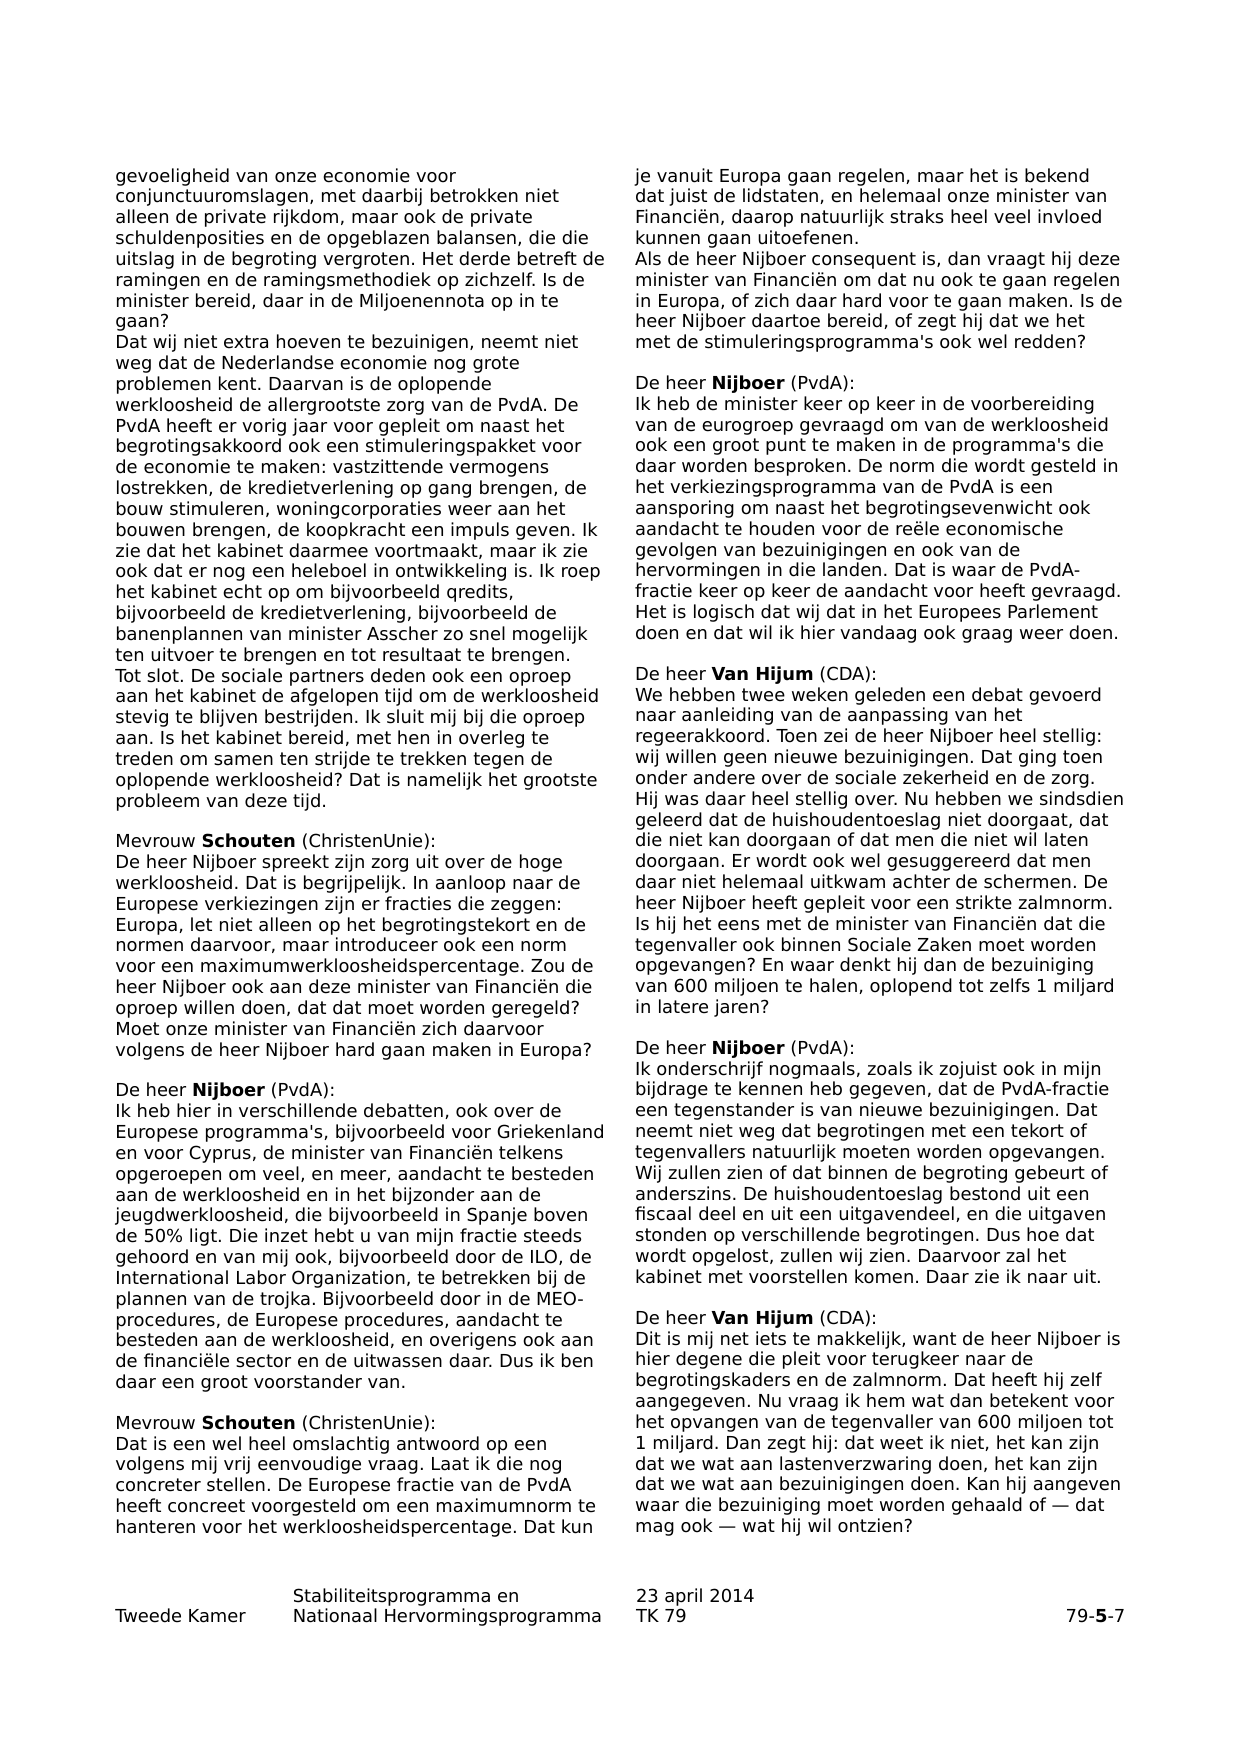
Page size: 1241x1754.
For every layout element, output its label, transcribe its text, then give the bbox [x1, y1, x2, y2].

text De heer Van Hijum (CDA): [635, 663, 1125, 684]
text De heer Nijboer (PvdA): [635, 373, 1125, 393]
text Als de heer Nijboer consequent is, dan vraagt hij deze minister van Financiën om dat nu ook te gaan regelen in Europa, of zich daar hard voor te gaan maken. Is de heer Nijboer daartoe bereid, of zegt hij dat we het met de stimuleringsprogramma's ook wel redden? [635, 249, 1125, 353]
text De heer Nijboer (PvdA): [635, 1038, 1125, 1058]
text je vanuit Europa gaan regelen, maar het is bekend dat juist de lidstaten, en helemaal onze minister van Financiën, daarop natuurlijk straks heel veel invloed kunnen gaan uitoefenen. [635, 165, 1125, 249]
text Ik heb hier in verschillende debatten, ook over de Europese programma's, bijvoorbeeld voor Griekenland en voor Cyprus, de minister van Financiën telkens opgeroepen om veel, en meer, aandacht te besteden aan de werkloosheid en in het bijzonder aan de jeugdwerkloosheid, die bijvoorbeeld in Spanje boven de 50% ligt. Die inzet hebt u van mijn fractie steeds gehoord en van mij ook, bijvoorbeeld door de ILO, de International Labor Organization, te betrekken bij de plannen van de trojka. Bijvoorbeeld door in de MEO-procedures, de Europese procedures, aandacht te besteden aan de werkloosheid, en overigens ook aan de financiële sector en de uitwassen daar. Dus ik ben daar een groot voorstander van. [115, 1101, 605, 1393]
text Dat is een wel heel omslachtig antwoord op een volgens mij vrij eenvoudige vraag. Laat ik die nog concreter stellen. De Europese fractie van de PvdA heeft concreet voorgesteld om een maximumnorm te hanteren voor het werkloosheidspercentage. Dat kun [115, 1433, 605, 1537]
text Dit is mij net iets te makkelijk, want de heer Nijboer is hier degene die pleit voor terugkeer naar de begrotingskaders en de zalmnorm. Dat heeft hij zelf aangegeven. Nu vraag ik hem wat dan betekent voor het opvangen van de tegenvaller van 600 miljoen tot 1 miljard. Dan zegt hij: dat weet ik niet, het kan zijn dat we wat aan lastenverzwaring doen, het kan zijn dat we wat aan bezuinigingen doen. Kan hij aangeven waar die bezuiniging moet worden gehaald of — dat mag ook — wat hij wil ontzien? [635, 1328, 1125, 1537]
text Tot slot. De sociale partners deden ook een oproep aan het kabinet de afgelopen tijd om de werkloosheid stevig te blijven bestrijden. Ik sluit mij bij die oproep aan. Is het kabinet bereid, met hen in overleg te treden om samen ten strijde te trekken tegen de oplopende werkloosheid? Dat is namelijk het grootste probleem van deze tijd. [115, 665, 605, 811]
text Mevrouw Schouten (ChristenUnie): [115, 831, 605, 852]
text We hebben twee weken geleden een debat gevoerd naar aanleiding van de aanpassing van het regeerakkoord. Toen zei de heer Nijboer heel stellig: wij willen geen nieuwe bezuinigingen. Dat ging toen onder andere over de sociale zekerheid en de zorg. Hij was daar heel stellig over. Nu hebben we sindsdien geleerd dat de huishoudentoeslag niet doorgaat, dat die niet kan doorgaan of dat men die niet wil laten doorgaan. Er wordt ook wel gesuggereerd dat men daar niet helemaal uitkwam achter de schermen. De heer Nijboer heeft gepleit voor een strikte zalmnorm. Is hij het eens met de minister van Financiën dat die tegenvaller ook binnen Sociale Zaken moet worden opgevangen? En waar denkt hij dan de bezuiniging van 600 miljoen te halen, oplopend tot zelfs 1 miljard in latere jaren? [635, 684, 1125, 1018]
text Ik heb de minister keer op keer in de voorbereiding van de eurogroep gevraagd om van de werkloosheid ook een groot punt te maken in de programma's die daar worden besproken. De norm die wordt gesteld in het verkiezingsprogramma van de PvdA is een aansporing om naast het begrotingsevenwicht ook aandacht te houden voor de reële economische gevolgen van bezuinigingen en ook van de hervormingen in die landen. Dat is waar de PvdA-fractie keer op keer de aandacht voor heeft gevraagd. Het is logisch dat wij dat in het Europees Parlement doen en dat wil ik hier vandaag ook graag weer doen. [635, 393, 1125, 643]
text gevoeligheid van onze economie voor conjunctuuromslagen, met daarbij betrokken niet alleen de private rijkdom, maar ook de private schuldenposities en de opgeblazen balansen, die die uitslag in de begroting vergroten. Het derde betreft de ramingen en de ramingsmethodiek op zichzelf. Is de minister bereid, daar in de Miljoenennota op in te gaan? [115, 165, 605, 332]
text Dat wij niet extra hoeven te bezuinigen, neemt niet weg dat de Nederlandse economie nog grote problemen kent. Daarvan is de oplopende werkloosheid de allergrootste zorg van de PvdA. De PvdA heeft er vorig jaar voor gepleit om naast het begrotingsakkoord ook een stimuleringspakket voor de economie te maken: vastzittende vermogens lostrekken, de kredietverlening op gang brengen, de bouw stimuleren, woningcorporaties weer aan het bouwen brengen, de koopkracht een impuls geven. Ik zie dat het kabinet daarmee voortmaakt, maar ik zie ook dat er nog een heleboel in ontwikkeling is. Ik roep het kabinet echt op om bijvoorbeeld qredits, bijvoorbeeld de kredietverlening, bijvoorbeeld de banenplannen van minister Asscher zo snel mogelijk ten uitvoer te brengen en tot resultaat te brengen. [115, 332, 605, 665]
text Mevrouw Schouten (ChristenUnie): [115, 1413, 605, 1433]
text De heer Nijboer (PvdA): [115, 1080, 605, 1101]
text De heer Nijboer spreekt zijn zorg uit over de hoge werkloosheid. Dat is begrijpelijk. In aanloop naar de Europese verkiezingen zijn er fracties die zeggen: Europa, let niet alleen op het begrotingstekort en de normen daarvoor, maar introduceer ook een norm voor een maximumwerkloosheidspercentage. Zou de heer Nijboer ook aan deze minister van Financiën die oproep willen doen, dat dat moet worden geregeld? Moet onze minister van Financiën zich daarvoor volgens de heer Nijboer hard gaan maken in Europa? [115, 852, 605, 1060]
text Ik onderschrijf nogmaals, zoals ik zojuist ook in mijn bijdrage te kennen heb gegeven, dat de PvdA-fractie een tegenstander is van nieuwe bezuinigingen. Dat neemt niet weg dat begrotingen met een tekort of tegenvallers natuurlijk moeten worden opgevangen. Wij zullen zien of dat binnen de begroting gebeurt of anderszins. De huishoudentoeslag bestond uit een fiscaal deel en uit een uitgavendeel, en die uitgaven stonden op verschillende begrotingen. Dus hoe dat wordt opgelost, zullen wij zien. Daarvoor zal het kabinet met voorstellen komen. Daar zie ik naar uit. [635, 1058, 1125, 1287]
text De heer Van Hijum (CDA): [635, 1307, 1125, 1328]
